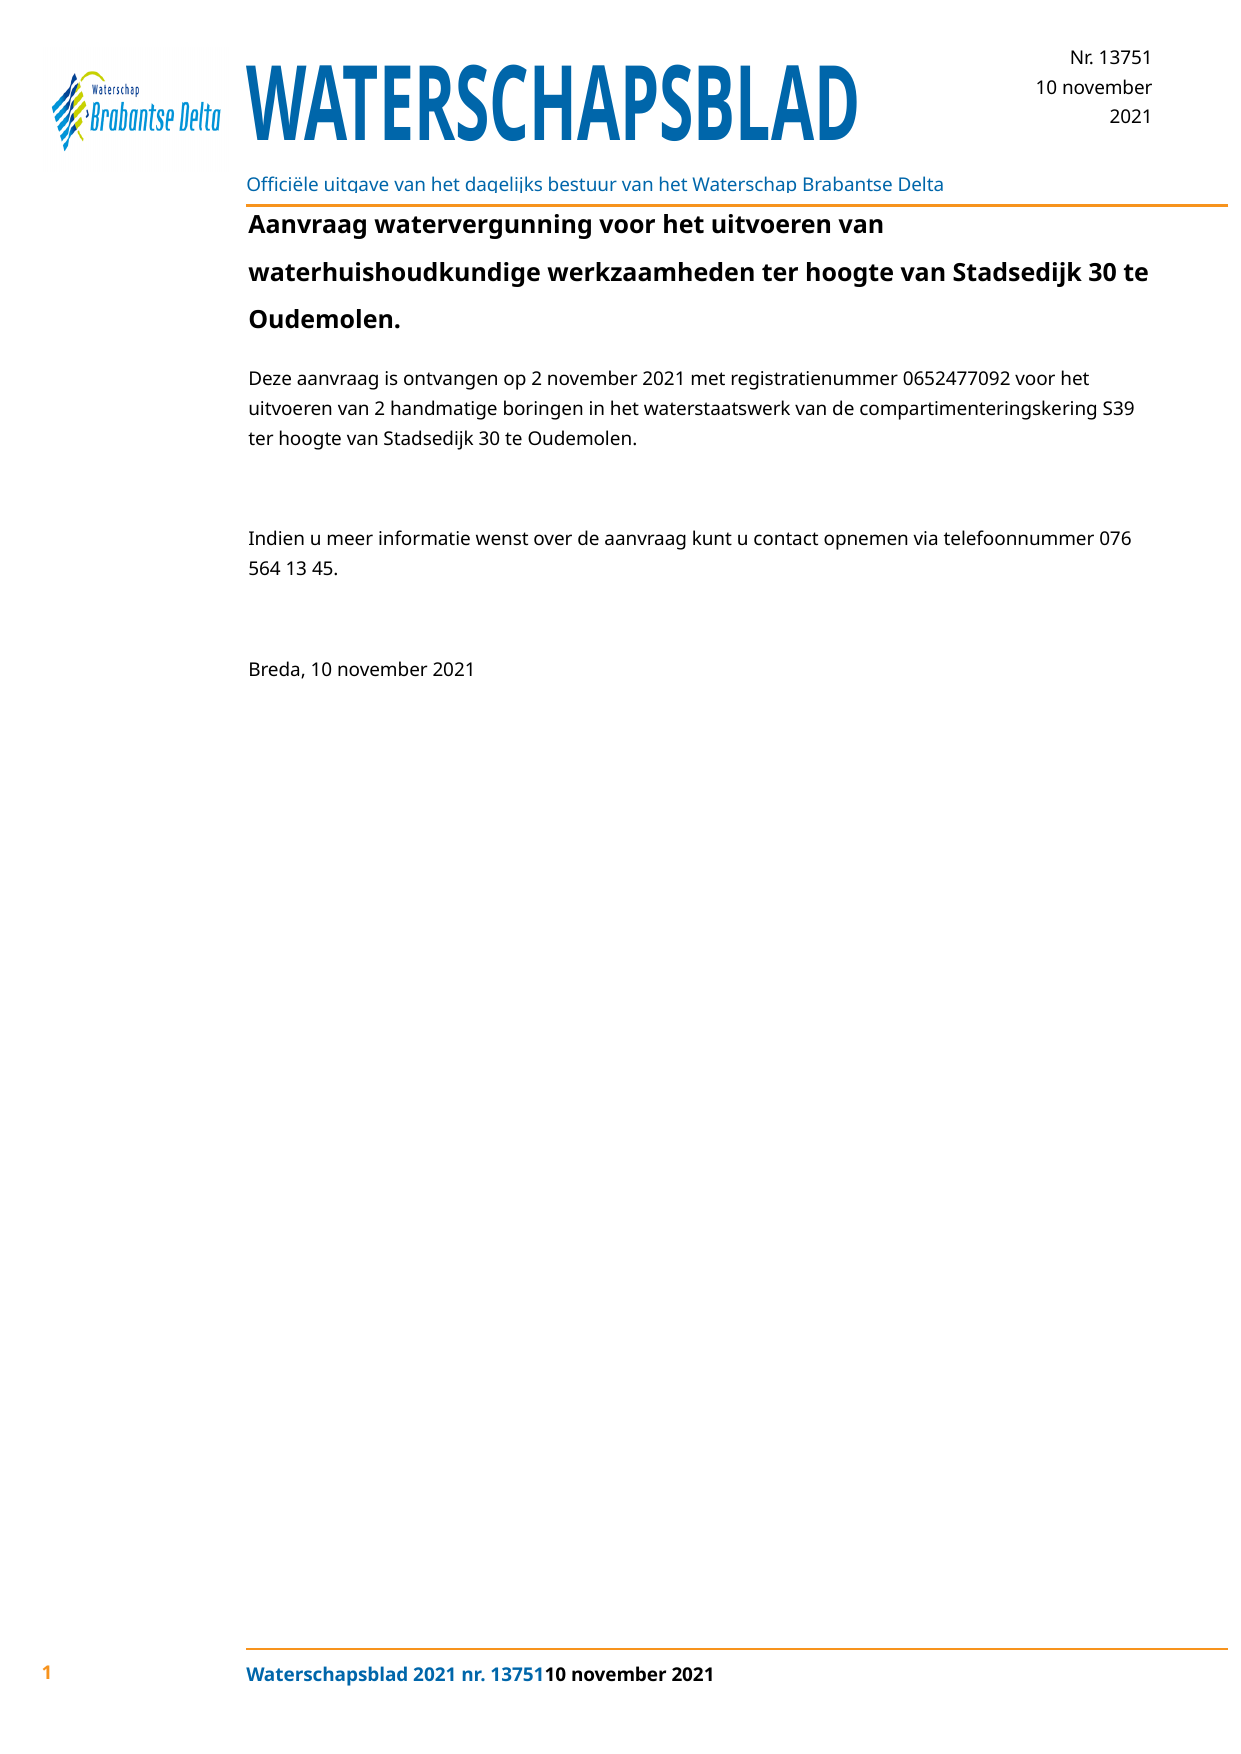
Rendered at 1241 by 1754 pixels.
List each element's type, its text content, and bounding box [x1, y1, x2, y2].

text Aanvraag watervergunning voor het uitvoeren van waterhuishoudkundige werkzaamheden ter hoogte van Stadsedijk 30 te Oudemolen. [248, 207, 1152, 336]
text Indien u meer informatie wenst over de aanvraag kunt u contact opnemen via telefoonnummer 076 564 13 45. [248, 526, 1152, 581]
text Deze aanvraag is ontvangen op 2 november 2021 met registratienummer 0652477092 voor het uitvoeren van 2 handmatige boringen in het waterstaatswerk van de compartimenteringskering S39 ter hoogte van Stadsedijk 30 te Oudemolen. [248, 366, 1152, 450]
picture [41, 47, 231, 172]
text Breda, 10 november 2021 [248, 656, 1152, 682]
